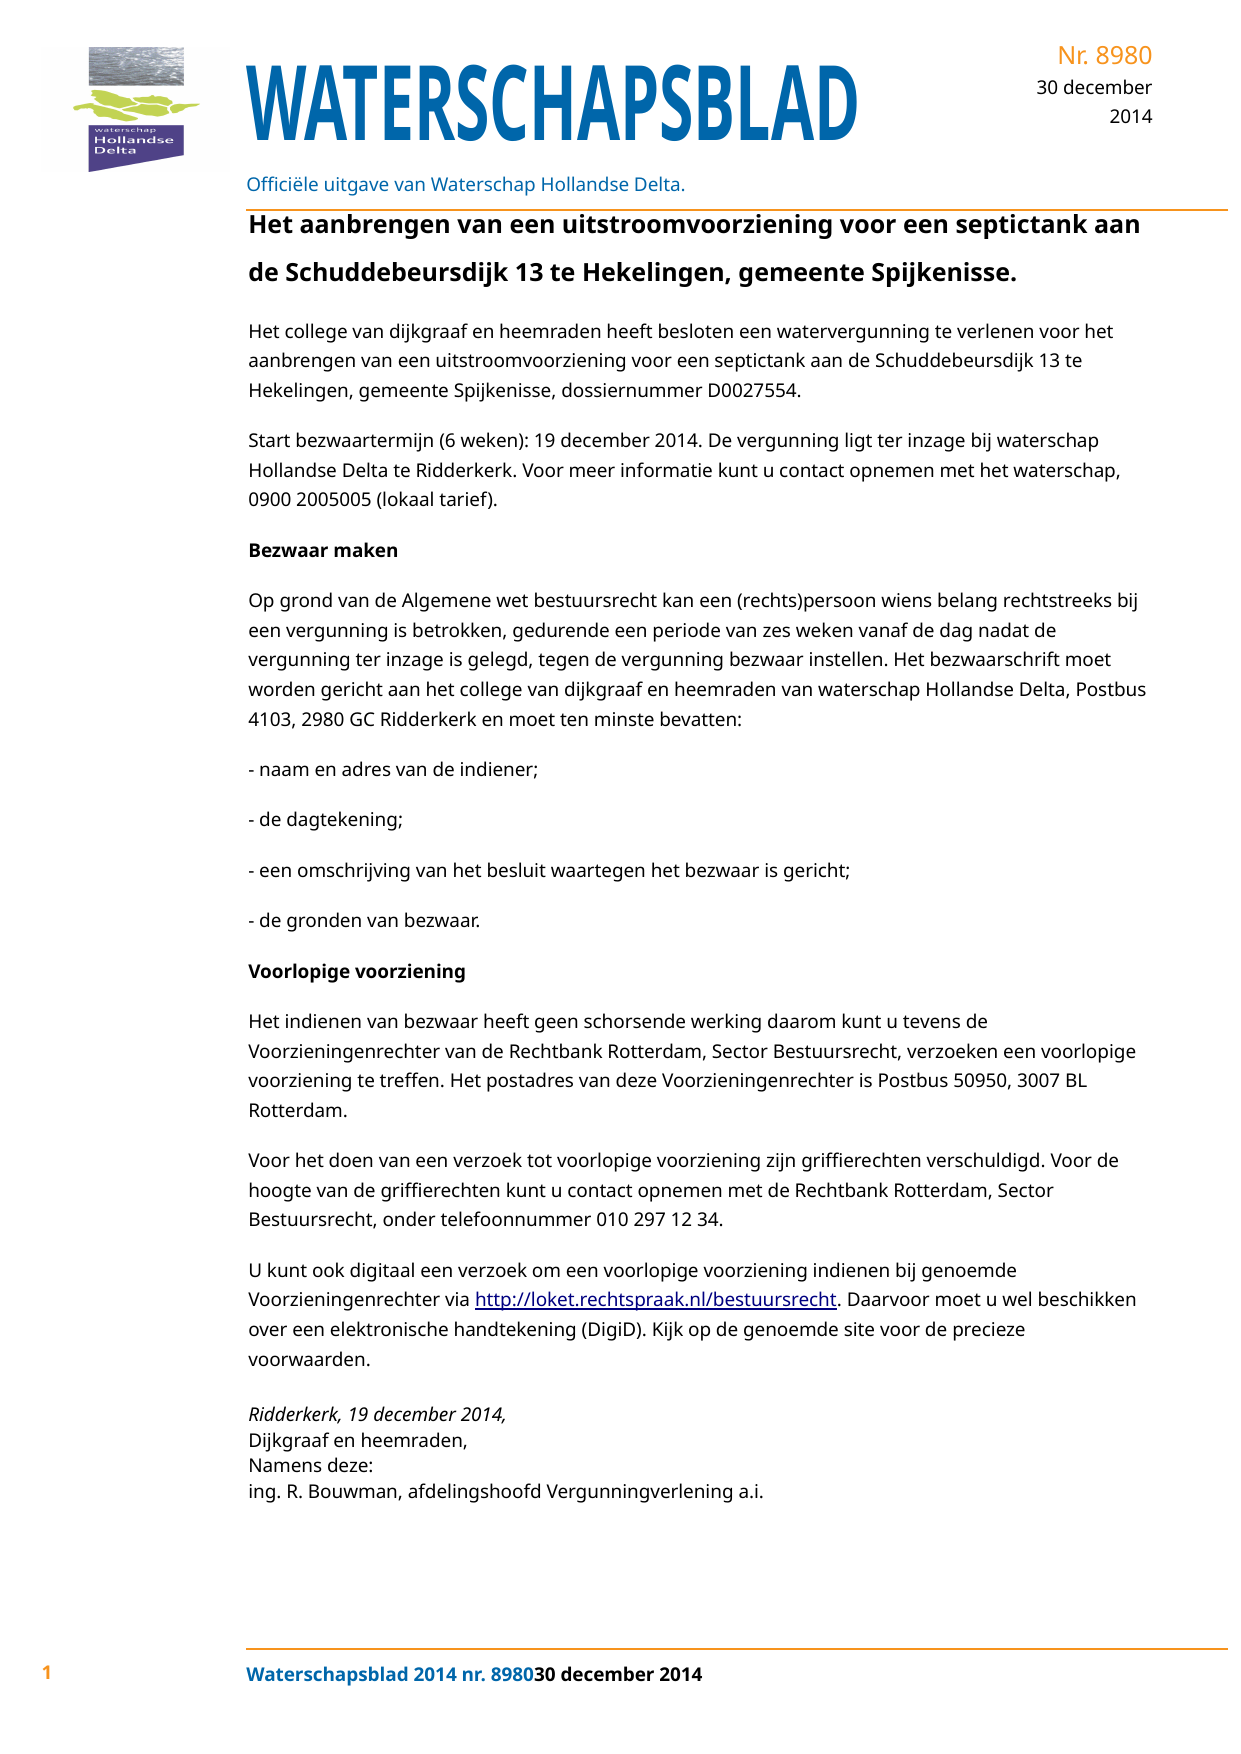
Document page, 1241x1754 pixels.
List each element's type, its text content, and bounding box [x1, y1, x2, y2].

text Ridderkerk, 19 december 2014, [248, 1401, 1152, 1427]
text Het indienen van bezwaar heeft geen schorsende werking daarom kunt u tevens de Voorzieningenrechter van de Rechtbank Rotterdam, Sector Bestuursrecht, verzoeken een voorlopige voorziening te treffen. Het postadres van deze Voorzieningenrechter is Postbus 50950, 3007 BL Rotterdam. [248, 1008, 1152, 1123]
text ing. R. Bouwman, afdelingshoofd Vergunningverlening a.i. [248, 1478, 1152, 1504]
text Bezwaar maken [248, 537, 1152, 563]
text - een omschrijving van het besluit waartegen het bezwaar is gericht; [248, 857, 1152, 883]
text Het college van dijkgraaf en heemraden heeft besloten een watervergunning te verlenen voor het aanbrengen van een uitstroomvoorziening voor een septictank aan de Schuddebeursdijk 13 te Hekelingen, gemeente Spijkenisse, dossiernummer D0027554. [248, 318, 1152, 403]
text - naam en adres van de indiener; [248, 756, 1152, 782]
text Namens deze: [248, 1453, 1152, 1478]
text Voor het doen van een verzoek tot voorlopige voorziening zijn griffierechten verschuldigd. Voor de hoogte van de griffierechten kunt u contact opnemen met de Rechtbank Rotterdam, Sector Bestuursrecht, onder telefoonnummer 010 297 12 34. [248, 1147, 1152, 1232]
text Dijkgraaf en heemraden, [248, 1427, 1152, 1453]
text Op grond van de Algemene wet bestuursrecht kan een (rechts)persoon wiens belang rechtstreeks bij een vergunning is betrokken, gedurende een periode van zes weken vanaf de dag nadat de vergunning ter inzage is gelegd, tegen de vergunning bezwaar instellen. Het bezwaarschrift moet worden gericht aan het college van dijkgraaf en heemraden van waterschap Hollandse Delta, Postbus 4103, 2980 GC Ridderkerk en moet ten minste bevatten: [248, 587, 1152, 732]
text - de gronden van bezwaar. [248, 907, 1152, 933]
text Het aanbrengen van een uitstroomvoorziening voor een septictank aan de Schuddebeursdijk 13 te Hekelingen, gemeente Spijkenisse. [248, 211, 1152, 288]
text Start bezwaartermijn (6 weken): 19 december 2014. De vergunning ligt ter inzage bij waterschap Hollandse Delta te Ridderkerk. Voor meer informatie kunt u contact opnemen met het waterschap, 0900 2005005 (lokaal tarief). [248, 427, 1152, 512]
text U kunt ook digitaal een verzoek om een voorlopige voorziening indienen bij genoemde Voorzieningenrechter via http://loket.rechtspraak.nl/bestuursrecht. Daarvoor moet u wel beschikken over een elektronische handtekening (DigiD). Kijk op de genoemde site voor de precieze voorwaarden. [248, 1257, 1152, 1372]
picture [41, 47, 231, 172]
text Voorlopige voorziening [248, 958, 1152, 984]
text - de dagtekening; [248, 807, 1152, 832]
